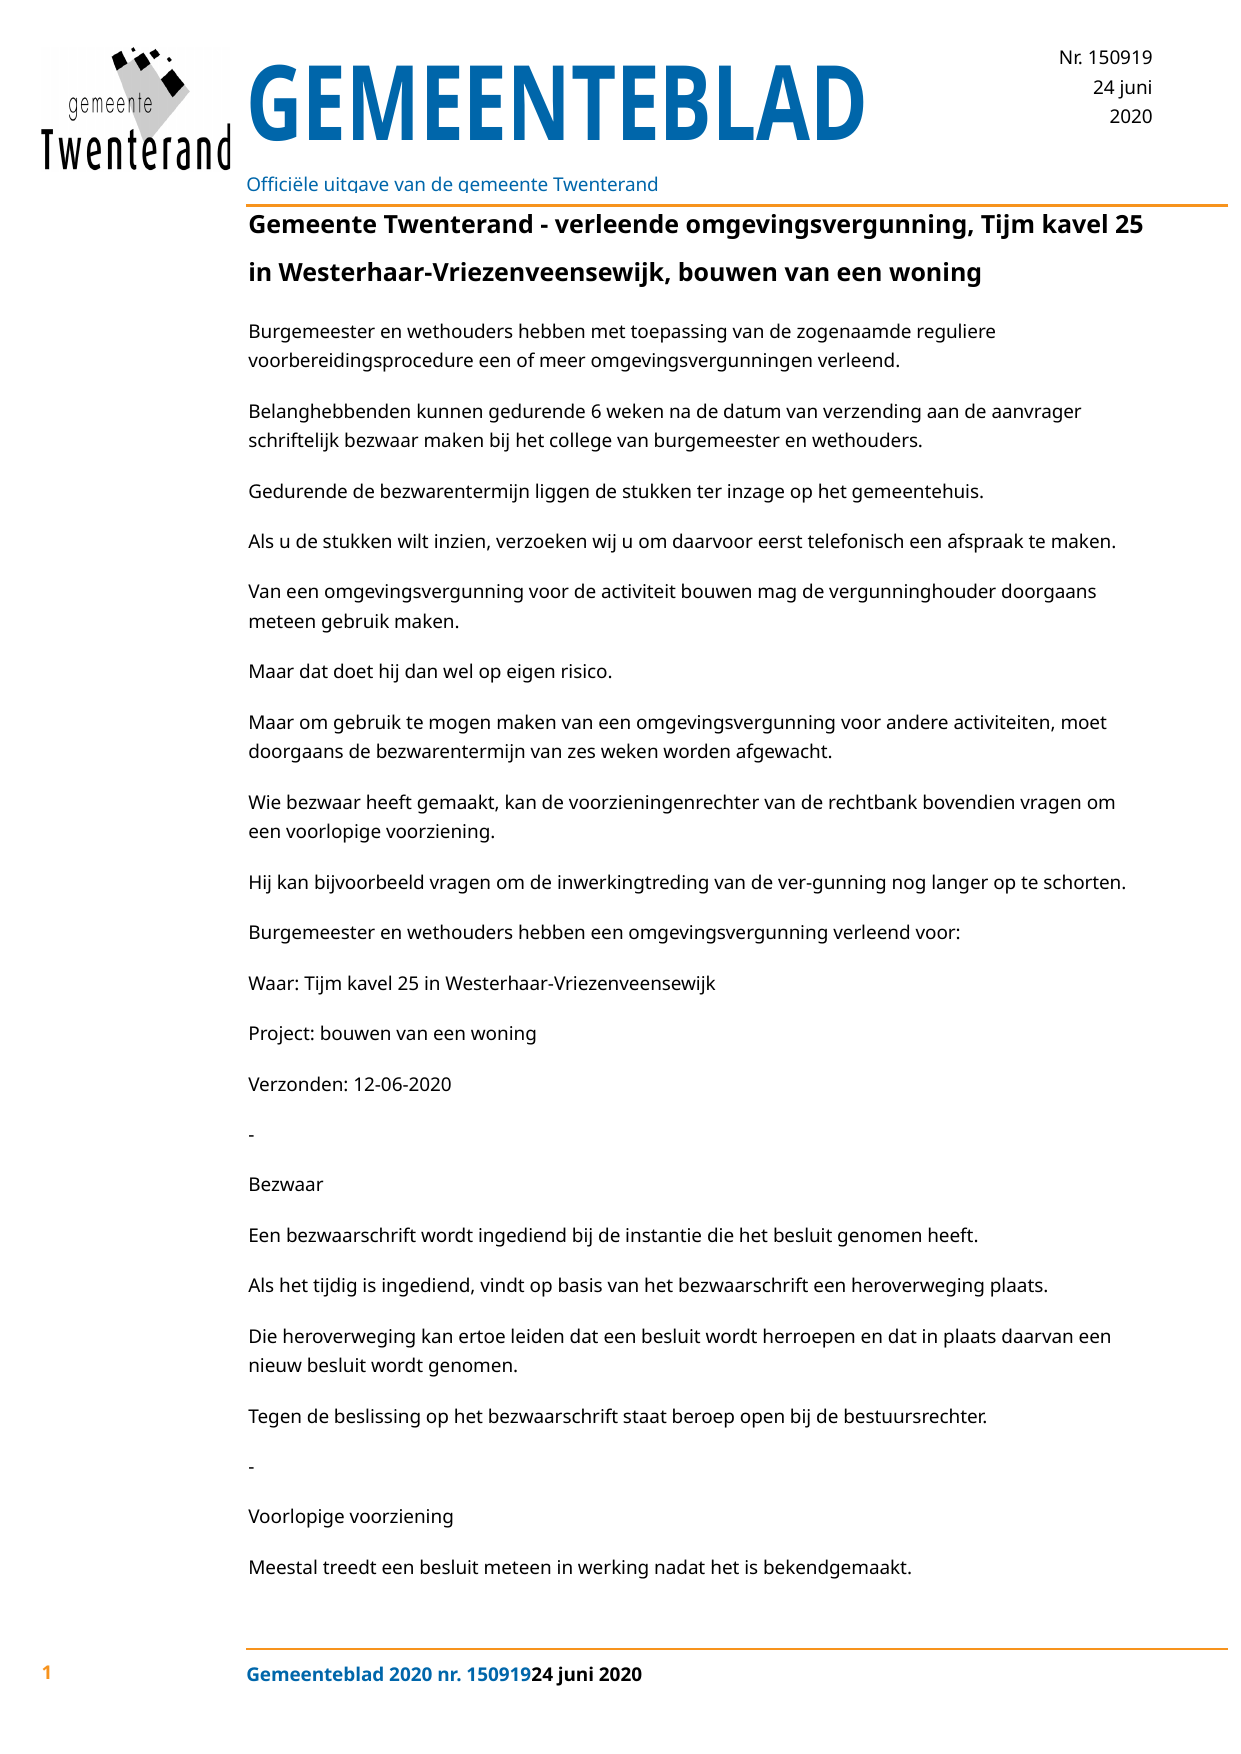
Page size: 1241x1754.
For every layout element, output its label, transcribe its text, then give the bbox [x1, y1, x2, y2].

text Maar om gebruik te mogen maken van een omgevingsvergunning voor andere activiteiten, moet doorgaans de bezwarentermijn van zes weken worden afgewacht. [248, 709, 1152, 764]
text Belanghebbenden kunnen gedurende 6 weken na de datum van verzending aan de aanvrager schriftelijk bezwaar maken bij het college van burgemeester en wethouders. [248, 398, 1152, 453]
text Meestal treedt een besluit meteen in werking nadat het is bekendgemaakt. [248, 1554, 1152, 1580]
text Een bezwaarschrift wordt ingediend bij de instantie die het besluit genomen heeft. [248, 1222, 1152, 1248]
text Gemeente Twenterand - verleende omgevingsvergunning, Tijm kavel 25 in Westerhaar-Vriezenveensewijk, bouwen van een woning [248, 207, 1152, 288]
text Burgemeester en wethouders hebben met toepassing van de zogenaamde reguliere voorbereidingsprocedure een of meer omgevingsvergunningen verleend. [248, 318, 1152, 373]
text Waar: Tijm kavel 25 in Westerhaar-Vriezenveensewijk [248, 970, 1152, 996]
text Project: bouwen van een woning [248, 1020, 1152, 1046]
text Bezwaar [248, 1172, 1152, 1197]
text Van een omgevingsvergunning voor de activiteit bouwen mag de vergunninghouder doorgaans meteen gebruik maken. [248, 579, 1152, 634]
text Burgemeester en wethouders hebben een omgevingsvergunning verleend voor: [248, 919, 1152, 945]
text Die heroverweging kan ertoe leiden dat een besluit wordt herroepen en dat in plaats daarvan een nieuw besluit wordt genomen. [248, 1323, 1152, 1378]
text Tegen de beslissing op het bezwaarschrift staat beroep open bij de bestuursrechter. [248, 1403, 1152, 1429]
text - [248, 1121, 1152, 1147]
text Gedurende de bezwarentermijn liggen de stukken ter inzage op het gemeentehuis. [248, 478, 1152, 504]
picture [41, 47, 231, 172]
text Maar dat doet hij dan wel op eigen risico. [248, 659, 1152, 684]
text Als u de stukken wilt inzien, verzoeken wij u om daarvoor eerst telefonisch een afspraak te maken. [248, 528, 1152, 554]
text Hij kan bijvoorbeeld vragen om de inwerkingtreding van de ver-gunning nog langer op te schorten. [248, 869, 1152, 895]
text Als het tijdig is ingediend, vindt op basis van het bezwaarschrift een heroverweging plaats. [248, 1272, 1152, 1298]
text Voorlopige voorziening [248, 1504, 1152, 1529]
text - [248, 1453, 1152, 1479]
text Verzonden: 12-06-2020 [248, 1071, 1152, 1097]
text Wie bezwaar heeft gemaakt, kan de voorzieningenrechter van de rechtbank bovendien vragen om een voorlopige voorziening. [248, 789, 1152, 844]
